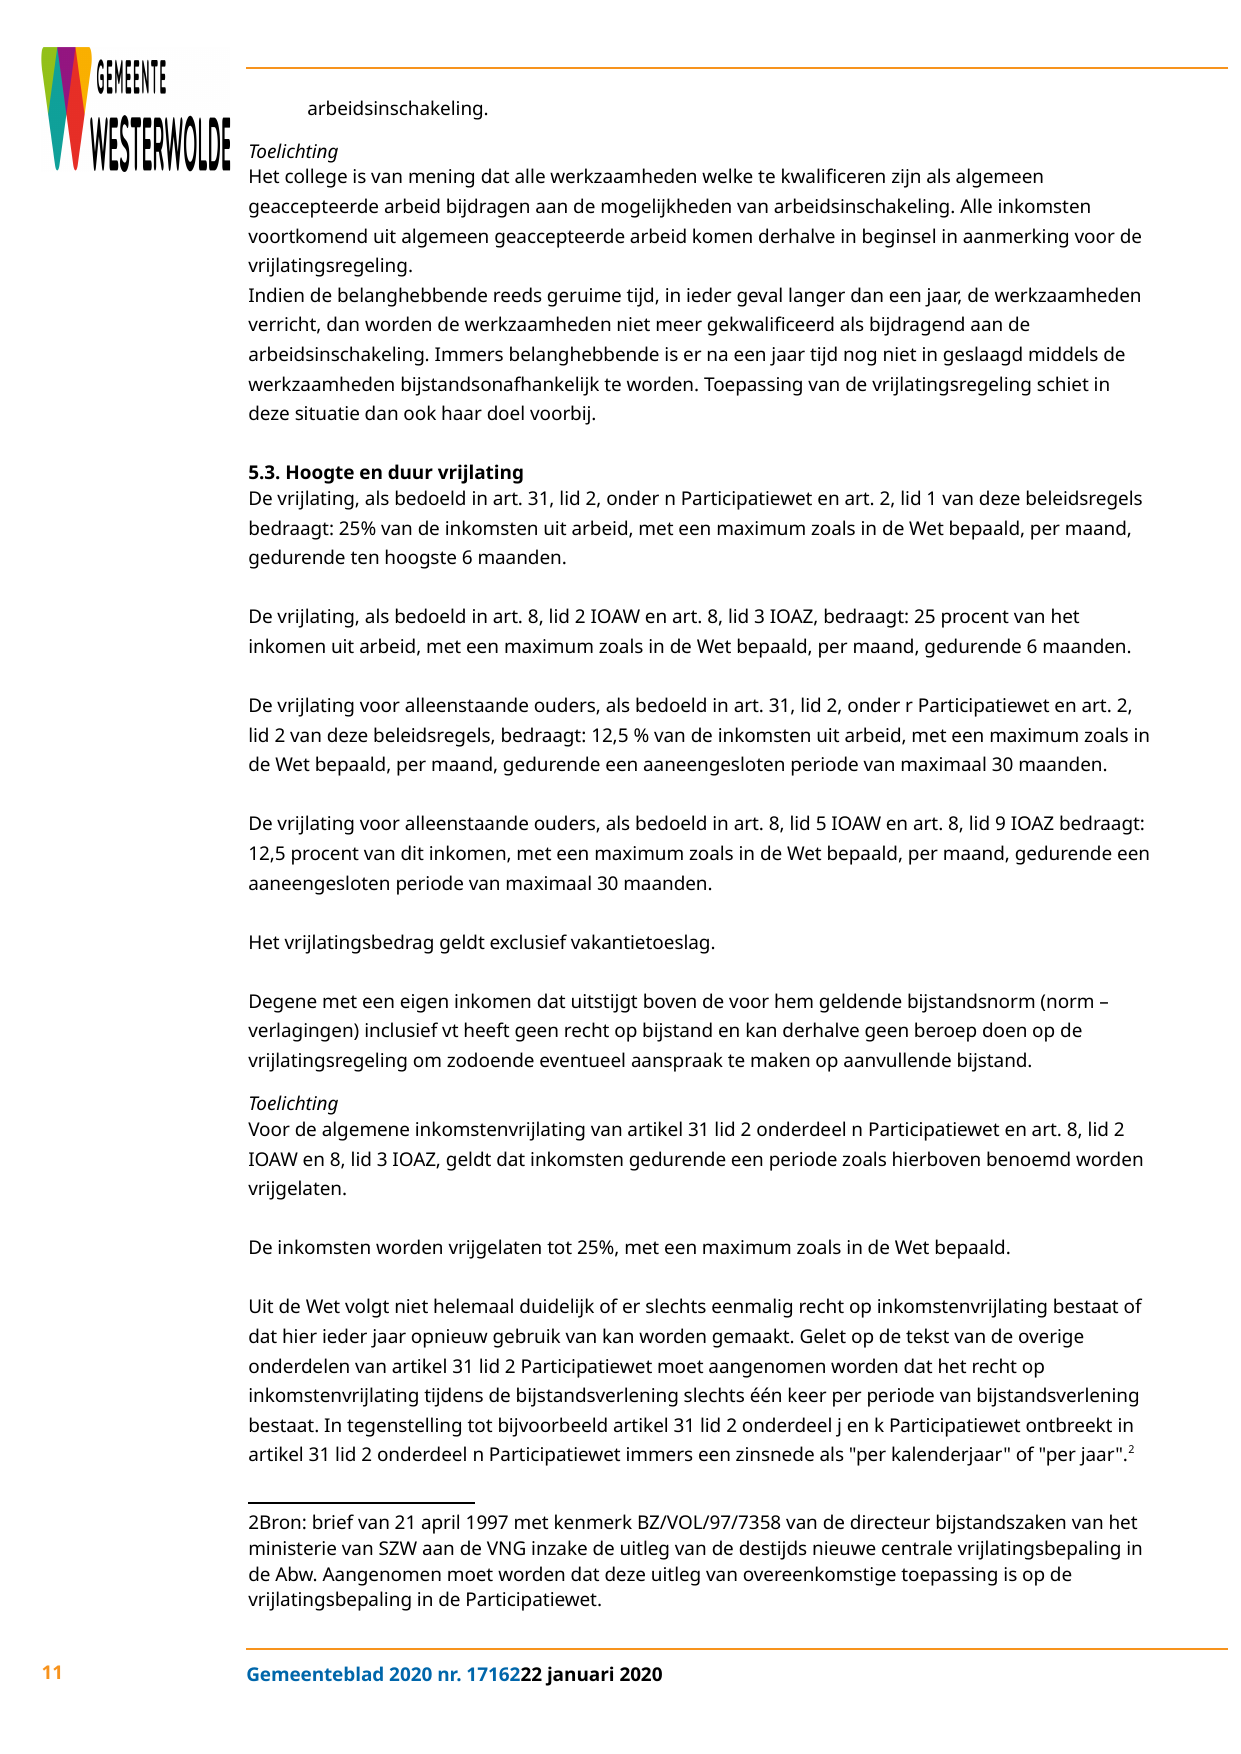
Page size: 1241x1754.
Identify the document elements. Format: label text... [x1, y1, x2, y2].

text Voor de algemene inkomstenvrijlating van artikel 31 lid 2 onderdeel n Participatiewet en art. 8, lid 2 IOAW en 8, lid 3 IOAZ, geldt dat inkomsten gedurende een periode zoals hierboven benoemd worden vrijgelaten. [248, 1116, 1152, 1201]
text De inkomsten worden vrijgelaten tot 25%, met een maximum zoals in de Wet bepaald. [248, 1234, 1152, 1260]
text Bron: brief van 21 april 1997 met kenmerk BZ/VOL/97/7358 van de directeur bijstandszaken van het ministerie van SZW aan de VNG inzake de uitleg van de destijds nieuwe centrale vrijlatingsbepaling in de Abw. Aangenomen moet worden dat deze uitleg van overeenkomstige toepassing is op de vrijlatingsbepaling in de Participatiewet. [248, 1509, 1152, 1612]
text De vrijlating voor alleenstaande ouders, als bedoeld in art. 8, lid 5 IOAW en art. 8, lid 9 IOAZ bedraagt: 12,5 procent van dit inkomen, met een maximum zoals in de Wet bepaald, per maand, gedurende een aaneengesloten periode van maximaal 30 maanden. [248, 811, 1152, 896]
text Toelichting [248, 138, 1152, 164]
text Degene met een eigen inkomen dat uitstijgt boven de voor hem geldende bijstandsnorm (norm – verlagingen) inclusief vt heeft geen recht op bijstand en kan derhalve geen beroep doen op de vrijlatingsregeling om zodoende eventueel aanspraak te maken op aanvullende bijstand. [248, 988, 1152, 1073]
text De vrijlating voor alleenstaande ouders, als bedoeld in art. 31, lid 2, onder r Participatiewet en art. 2, lid 2 van deze beleidsregels, bedraagt: 12,5 % van de inkomsten uit arbeid, met een maximum zoals in de Wet bepaald, per maand, gedurende een aaneengesloten periode van maximaal 30 maanden. [248, 692, 1152, 777]
text De vrijlating, als bedoeld in art. 31, lid 2, onder n Participatiewet en art. 2, lid 1 van deze beleidsregels bedraagt: 25% van de inkomsten uit arbeid, met een maximum zoals in de Wet bepaald, per maand, gedurende ten hoogste 6 maanden. [248, 485, 1152, 570]
text Uit de Wet volgt niet helemaal duidelijk of er slechts eenmalig recht op inkomstenvrijlating bestaat of dat hier ieder jaar opnieuw gebruik van kan worden gemaakt. Gelet op de tekst van de overige onderdelen van artikel 31 lid 2 Participatiewet moet aangenomen worden dat het recht op inkomstenvrijlating tijdens de bijstandsverlening slechts één keer per periode van bijstandsverlening bestaat. In tegenstelling tot bijvoorbeeld artikel 31 lid 2 onderdeel j en k Participatiewet ontbreekt in artikel 31 lid 2 onderdeel n Participatiewet immers een zinsnede als "per kalenderjaar" of "per jaar". [248, 1294, 1152, 1467]
text Het vrijlatingsbedrag geldt exclusief vakantietoeslag. [248, 929, 1152, 955]
text De vrijlating, als bedoeld in art. 8, lid 2 IOAW en art. 8, lid 3 IOAZ, bedraagt: 25 procent van het inkomen uit arbeid, met een maximum zoals in de Wet bepaald, per maand, gedurende 6 maanden. [248, 603, 1152, 659]
text Het college is van mening dat alle werkzaamheden welke te kwalificeren zijn als algemeen geaccepteerde arbeid bijdragen aan de mogelijkheden van arbeidsinschakeling. Alle inkomsten voortkomend uit algemeen geaccepteerde arbeid komen derhalve in beginsel in aanmerking voor de vrijlatingsregeling. [248, 164, 1152, 278]
list arbeidsinschakeling. [248, 95, 1152, 121]
text Indien de belanghebbende reeds geruime tijd, in ieder geval langer dan een jaar, de werkzaamheden verricht, dan worden de werkzaamheden niet meer gekwalificeerd als bijdragend aan de arbeidsinschakeling. Immers belanghebbende is er na een jaar tijd nog niet in geslaagd middels de werkzaamheden bijstandsonafhankelijk te worden. Toepassing van de vrijlatingsregeling schiet in deze situatie dan ook haar doel voorbij. [248, 282, 1152, 426]
picture [41, 47, 231, 172]
text Toelichting [248, 1090, 1152, 1116]
text 5.3. Hoogte en duur vrijlating [248, 459, 1152, 485]
